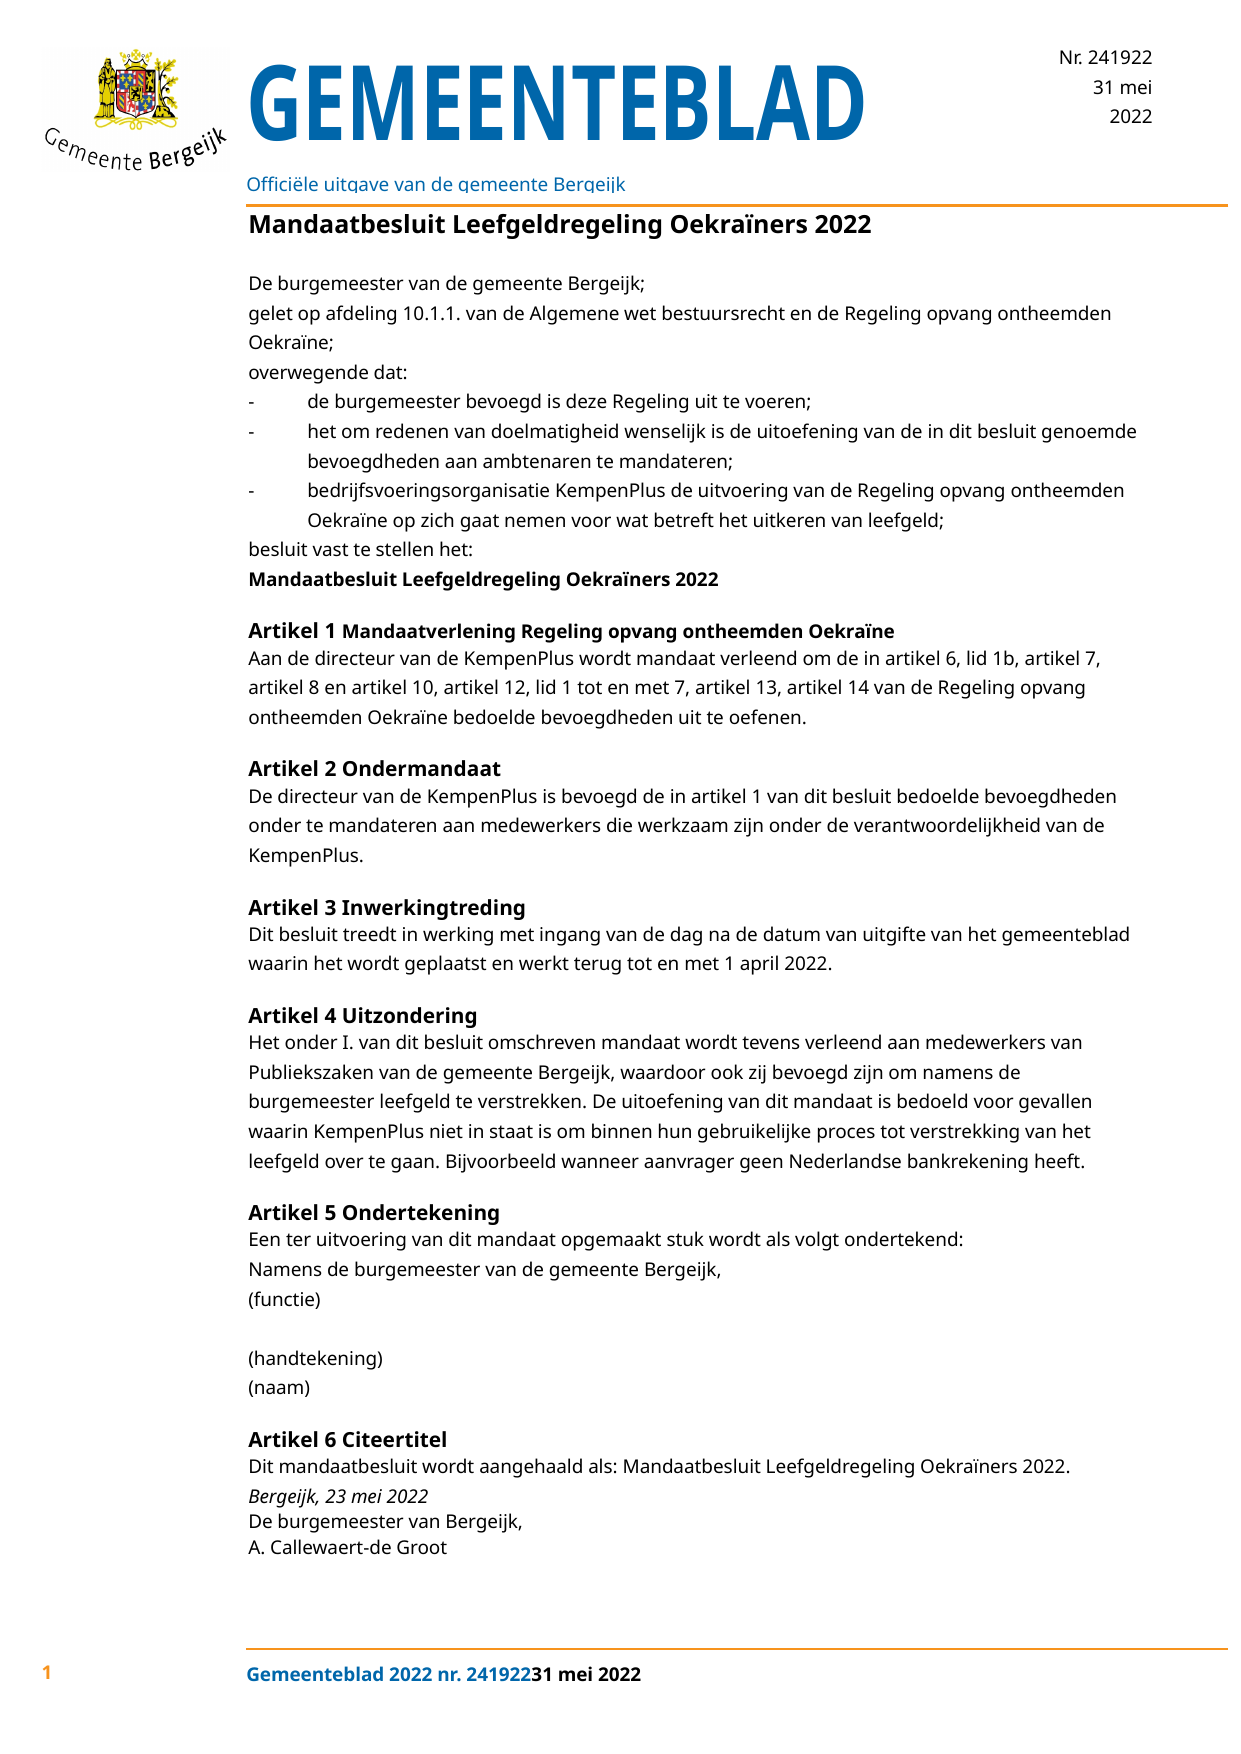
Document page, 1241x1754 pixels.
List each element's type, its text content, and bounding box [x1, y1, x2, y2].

list het om redenen van doelmatigheid wenselijk is de uitoefening van de in dit besluit genoemde bevoegdheden aan ambtenaren te mandateren; [248, 418, 1152, 473]
text Aan de directeur van de KempenPlus wordt mandaat verleend om de in artikel 6, lid 1b, artikel 7, artikel 8 en artikel 10, artikel 12, lid 1 tot en met 7, artikel 13, artikel 14 van de Regeling opvang ontheemden Oekraïne bedoelde bevoegdheden uit te oefenen. [248, 645, 1152, 730]
text Mandaatbesluit Leefgeldregeling Oekraïners 2022 [248, 566, 1152, 592]
text Dit mandaatbesluit wordt aangehaald als: Mandaatbesluit Leefgeldregeling Oekraïners 2022. [248, 1453, 1152, 1479]
text (handtekening) [248, 1345, 1152, 1371]
text Het onder I. van dit besluit omschreven mandaat wordt tevens verleend aan medewerkers van Publiekszaken van de gemeente Bergeijk, waardoor ook zij bevoegd zijn om namens de burgemeester leefgeld te verstrekken. De uitoefening van dit mandaat is bedoeld voor gevallen waarin KempenPlus niet in staat is om binnen hun gebruikelijke proces tot verstrekking van het leefgeld over te gaan. Bijvoorbeeld wanneer aanvrager geen Nederlandse bankrekening heeft. [248, 1029, 1152, 1173]
text Namens de burgemeester van de gemeente Bergeijk, [248, 1256, 1152, 1282]
list bedrijfsvoeringsorganisatie KempenPlus de uitvoering van de Regeling opvang ontheemden Oekraïne op zich gaat nemen voor wat betreft het uitkeren van leefgeld; [248, 477, 1152, 533]
picture [41, 47, 231, 172]
text Artikel 1 Mandaatverlening Regeling opvang ontheemden Oekraïne [248, 617, 1152, 645]
text Artikel 6 Citeertitel [248, 1425, 1152, 1453]
text Artikel 3 Inwerkingtreding [248, 893, 1152, 921]
text De burgemeester van de gemeente Bergeijk; [248, 270, 1152, 296]
text Artikel 4 Uitzondering [248, 1001, 1152, 1029]
text Artikel 2 Ondermandaat [248, 754, 1152, 783]
text Artikel 5 Ondertekening [248, 1198, 1152, 1227]
text De directeur van de KempenPlus is bevoegd de in artikel 1 van dit besluit bedoelde bevoegdheden onder te mandateren aan medewerkers die werkzaam zijn onder de verantwoordelijkheid van de KempenPlus. [248, 783, 1152, 868]
text besluit vast te stellen het: [248, 537, 1152, 562]
list de burgemeester bevoegd is deze Regeling uit te voeren; [248, 389, 1152, 414]
text overwegende dat: [248, 359, 1152, 385]
text gelet op afdeling 10.1.1. van de Algemene wet bestuursrecht en de Regeling opvang ontheemden Oekraïne; [248, 300, 1152, 355]
text (functie) [248, 1286, 1152, 1312]
text A. Callewaert-de Groot [248, 1534, 1152, 1560]
text Een ter uitvoering van dit mandaat opgemaakt stuk wordt als volgt ondertekend: [248, 1227, 1152, 1252]
text De burgemeester van Bergeijk, [248, 1509, 1152, 1534]
text Mandaatbesluit Leefgeldregeling Oekraïners 2022 [248, 207, 1152, 241]
text (naam) [248, 1374, 1152, 1400]
text Dit besluit treedt in werking met ingang van de dag na de datum van uitgifte van het gemeenteblad waarin het wordt geplaatst en werkt terug tot en met 1 april 2022. [248, 921, 1152, 976]
text Bergeijk, 23 mei 2022 [248, 1483, 1152, 1509]
